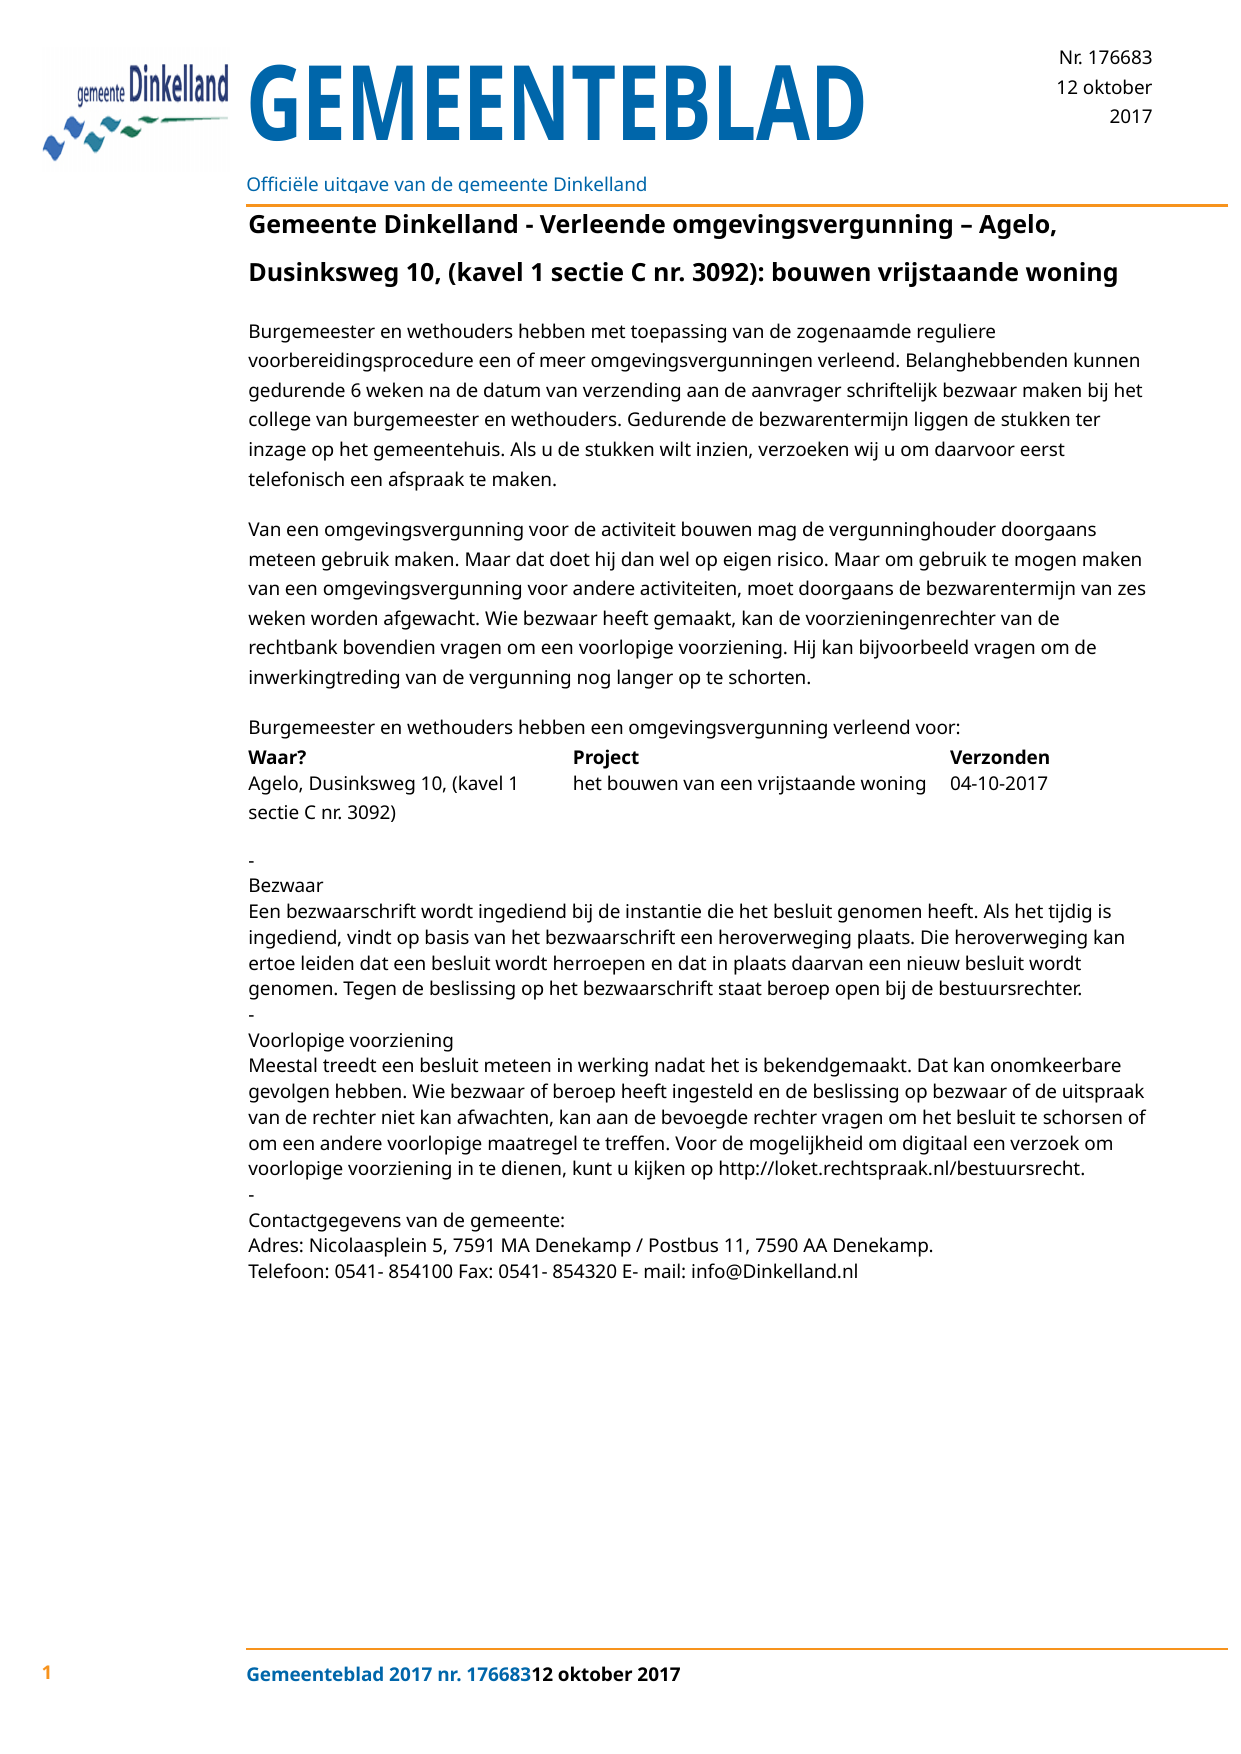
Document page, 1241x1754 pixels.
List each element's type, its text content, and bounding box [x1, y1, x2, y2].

text Burgemeester en wethouders hebben een omgevingsvergunning verleend voor: [248, 714, 1152, 740]
text - [248, 1001, 1152, 1027]
table_header Verzonden [950, 744, 1152, 770]
table_header Project [573, 744, 950, 770]
table_cell 04-10-2017 [950, 770, 1152, 825]
text Meestal treedt een besluit meteen in werking nadat het is bekendgemaakt. Dat kan onomkeerbare gevolgen hebben. Wie bezwaar of beroep heeft ingesteld en de beslissing op bezwaar of de uitspraak van de rechter niet kan afwachten, kan aan de bevoegde rechter vragen om het besluit te schorsen of om een andere voorlopige maatregel te treffen. Voor de mogelijkheid om digitaal een verzoek om voorlopige voorziening in te dienen, kunt u kijken op http://loket.rechtspraak.nl/bestuursrecht. [248, 1053, 1152, 1181]
table_cell het bouwen van een vrijstaande woning [573, 770, 950, 825]
text Bezwaar [248, 872, 1152, 898]
text Een bezwaarschrift wordt ingediend bij de instantie die het besluit genomen heeft. Als het tijdig is ingediend, vindt op basis van het bezwaarschrift een heroverweging plaats. Die heroverweging kan ertoe leiden dat een besluit wordt herroepen en dat in plaats daarvan een nieuw besluit wordt genomen. Tegen de beslissing op het bezwaarschrift staat beroep open bij de bestuursrechter. [248, 898, 1152, 1001]
text Van een omgevingsvergunning voor de activiteit bouwen mag de vergunninghouder doorgaans meteen gebruik maken. Maar dat doet hij dan wel op eigen risico. Maar om gebruik te mogen maken van een omgevingsvergunning voor andere activiteiten, moet doorgaans de bezwarentermijn van zes weken worden afgewacht. Wie bezwaar heeft gemaakt, kan de voorzieningenrechter van de rechtbank bovendien vragen om een voorlopige voorziening. Hij kan bijvoorbeeld vragen om de inwerkingtreding van de vergunning nog langer op te schorten. [248, 516, 1152, 690]
text - [248, 1181, 1152, 1207]
table_header Waar? [248, 744, 573, 770]
text Voorlopige voorziening [248, 1027, 1152, 1053]
text Adres: Nicolaasplein 5, 7591 MA Denekamp / Postbus 11, 7590 AA Denekamp. [248, 1233, 1152, 1258]
text - [248, 847, 1152, 872]
text Gemeente Dinkelland - Verleende omgevingsvergunning – Agelo, Dusinksweg 10, (kavel 1 sectie C nr. 3092): bouwen vrijstaande woning [248, 207, 1152, 288]
table_cell Agelo, Dusinksweg 10, (kavel 1 sectie C nr. 3092) [248, 770, 573, 825]
text Burgemeester en wethouders hebben met toepassing van de zogenaamde reguliere voorbereidingsprocedure een of meer omgevingsvergunningen verleend. Belanghebbenden kunnen gedurende 6 weken na de datum van verzending aan de aanvrager schriftelijk bezwaar maken bij het college van burgemeester en wethouders. Gedurende de bezwarentermijn liggen de stukken ter inzage op het gemeentehuis. Als u de stukken wilt inzien, verzoeken wij u om daarvoor eerst telefonisch een afspraak te maken. [248, 318, 1152, 492]
text Contactgegevens van de gemeente: [248, 1207, 1152, 1233]
text Telefoon: 0541- 854100 Fax: 0541- 854320 E- mail: info@Dinkelland.nl [248, 1258, 1152, 1284]
picture [41, 47, 231, 172]
